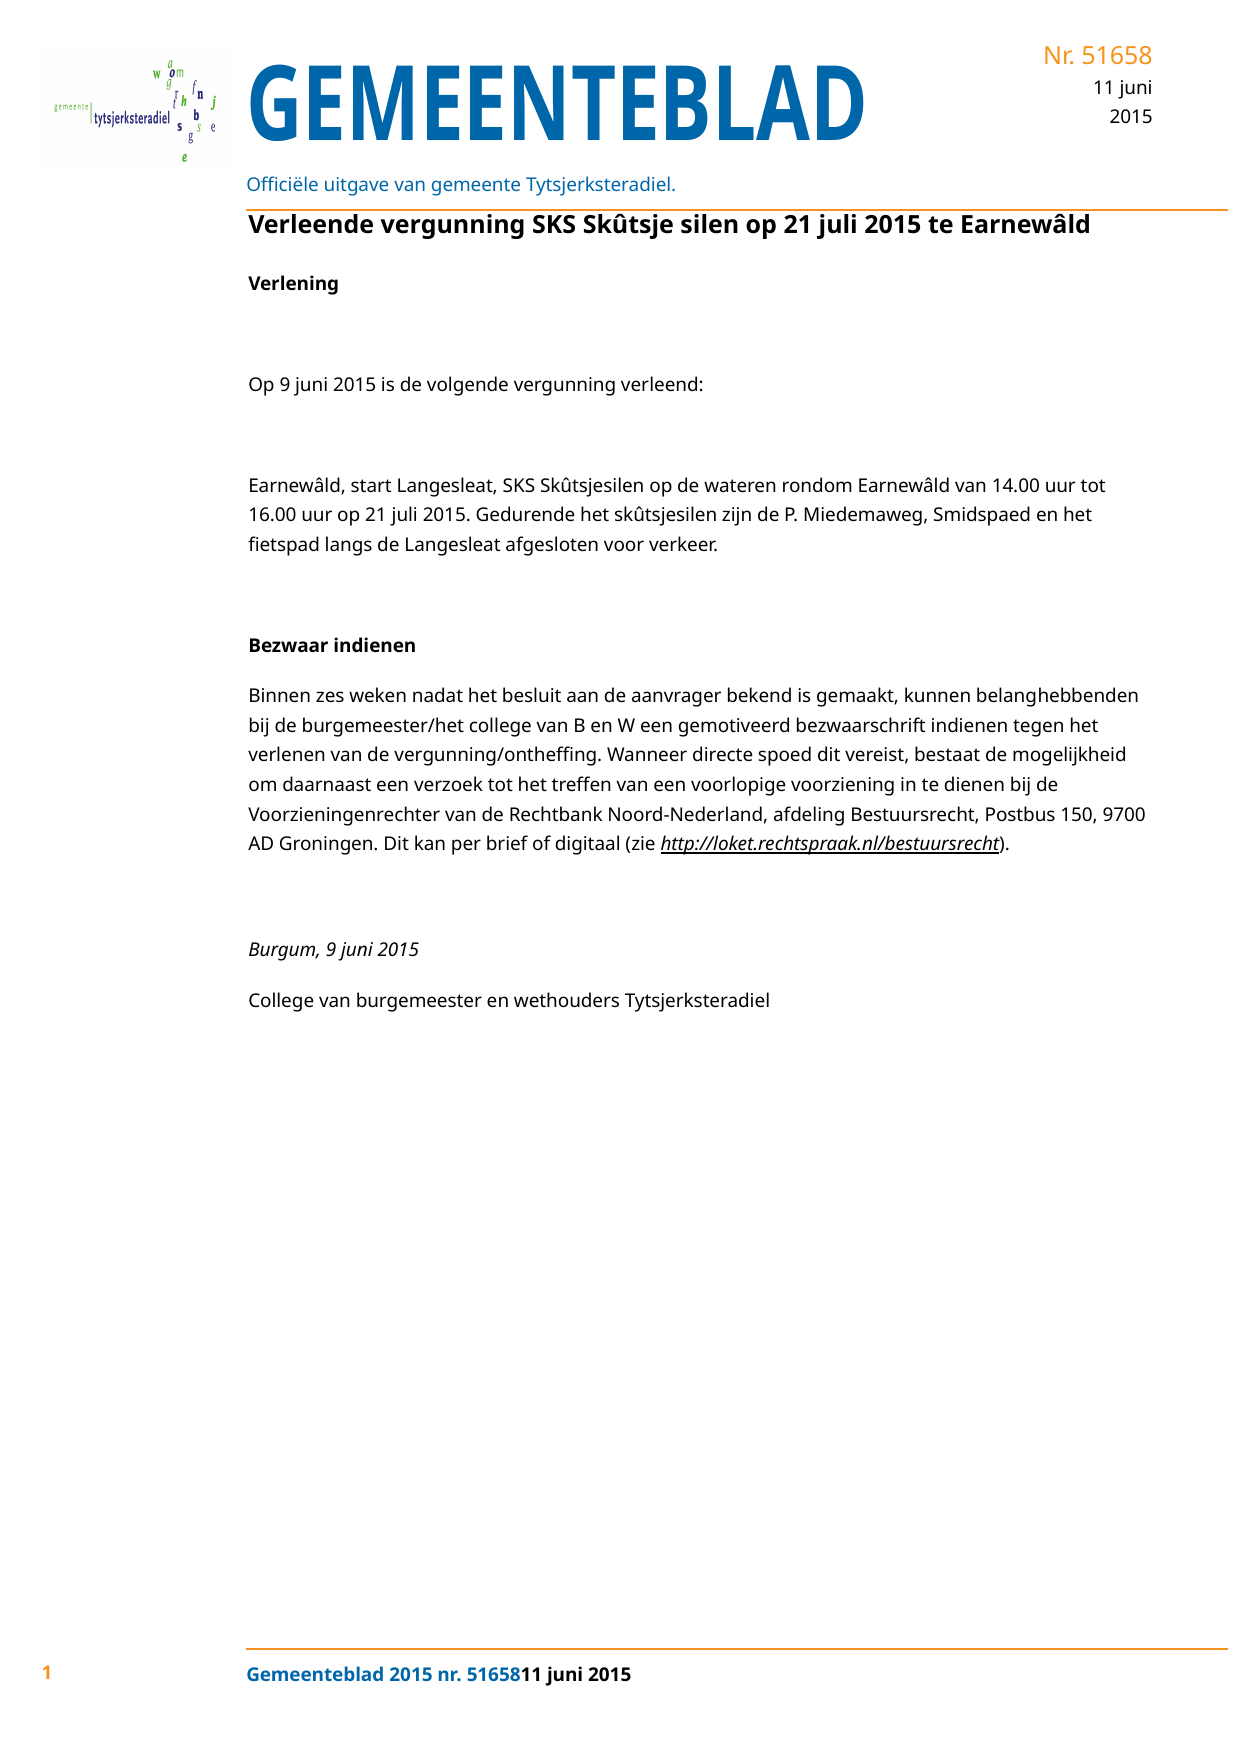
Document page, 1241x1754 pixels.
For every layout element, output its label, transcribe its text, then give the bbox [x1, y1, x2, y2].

text Burgum, 9 juni 2015 [248, 936, 1152, 962]
text College van burgemeester en wethouders Tytsjerksteradiel [248, 987, 1152, 1013]
text Binnen zes weken nadat het besluit aan de aanvrager bekend is gemaakt, kunnen belang­hebbenden bij de burgemeester/het college van B en W een gemotiveerd bezwaarschrift indienen tegen het verlenen van de ver­gunning/ontheffing. Wanneer directe spoed dit vereist, bestaat de mogelijkheid om daarnaast een verzoek tot het treffen van een voorlopige voorziening in te dienen bij de Voorzieningenrechter van de Rechtbank Noord-Nederland, afdeling Bestuursrecht, Postbus 150, 9700 AD Groningen. Dit kan per brief of digitaal (zie http://loket.rechtspraak.nl/bestuursrecht). [248, 682, 1152, 856]
picture [41, 47, 231, 172]
text Earnewâld, start Langesleat, SKS Skûtsjesilen op de wateren rondom Earnewâld van 14.00 uur tot 16.00 uur op 21 juli 2015. Gedurende het skûtsjesilen zijn de P. Miedemaweg, Smidspaed en het fietspad langs de Langesleat afgesloten voor verkeer. [248, 472, 1152, 557]
text Verleende vergunning SKS Skûtsje silen op 21 juli 2015 te Earnewâld [248, 211, 1152, 241]
text Verlening [248, 270, 1152, 296]
text Op 9 juni 2015 is de volgende vergunning ver­leend: [248, 371, 1152, 397]
text Bezwaar indienen [248, 632, 1152, 658]
